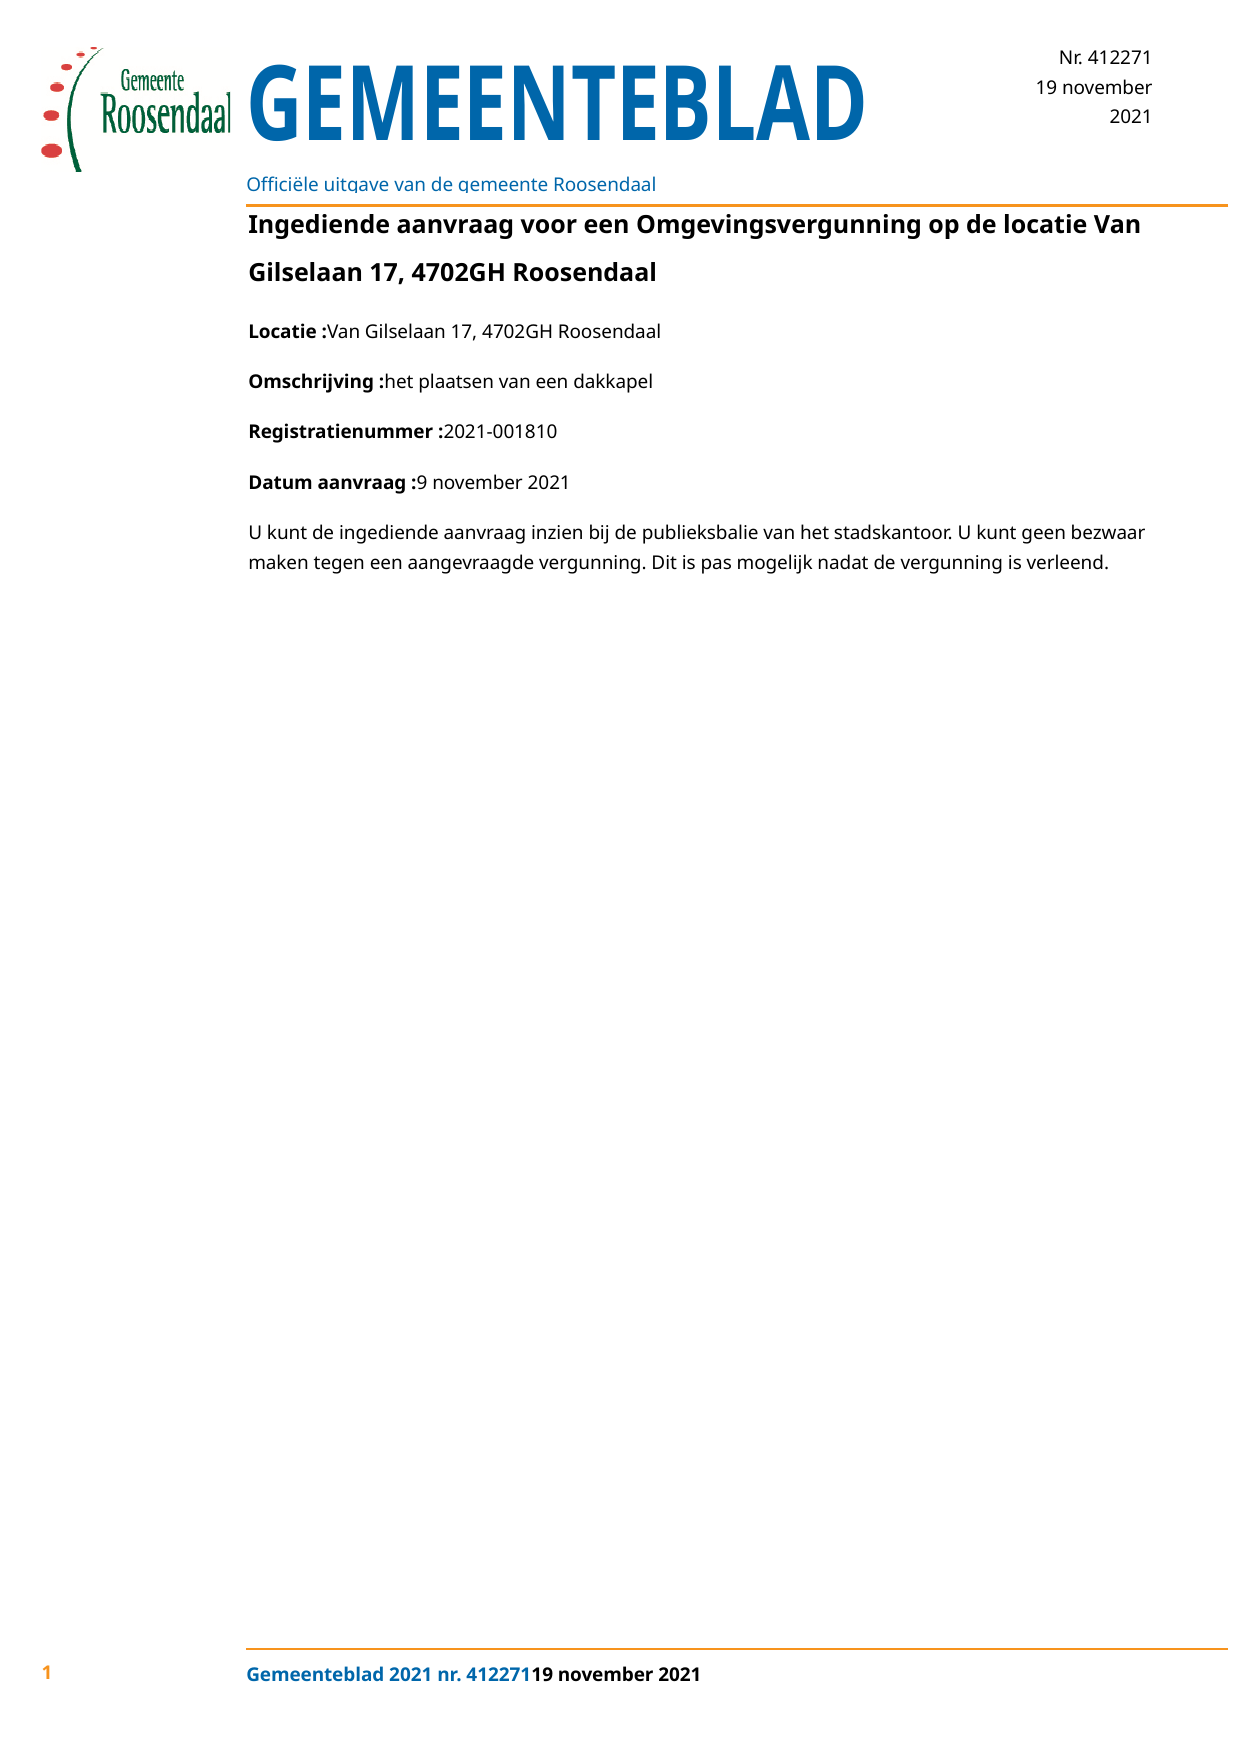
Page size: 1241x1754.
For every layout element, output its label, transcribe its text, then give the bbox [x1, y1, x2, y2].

text Registratienummer :2021-001810 [248, 419, 1152, 444]
text Omschrijving :het plaatsen van een dakkapel [248, 368, 1152, 394]
text U kunt de ingediende aanvraag inzien bij de publieksbalie van het stadskantoor. U kunt geen bezwaar maken tegen een aangevraagde vergunning. Dit is pas mogelijk nadat de vergunning is verleend. [248, 519, 1152, 575]
text Datum aanvraag :9 november 2021 [248, 469, 1152, 495]
text Locatie :Van Gilselaan 17, 4702GH Roosendaal [248, 318, 1152, 344]
text Ingediende aanvraag voor een Omgevingsvergunning op de locatie Van Gilselaan 17, 4702GH Roosendaal [248, 207, 1152, 288]
picture [41, 47, 231, 172]
